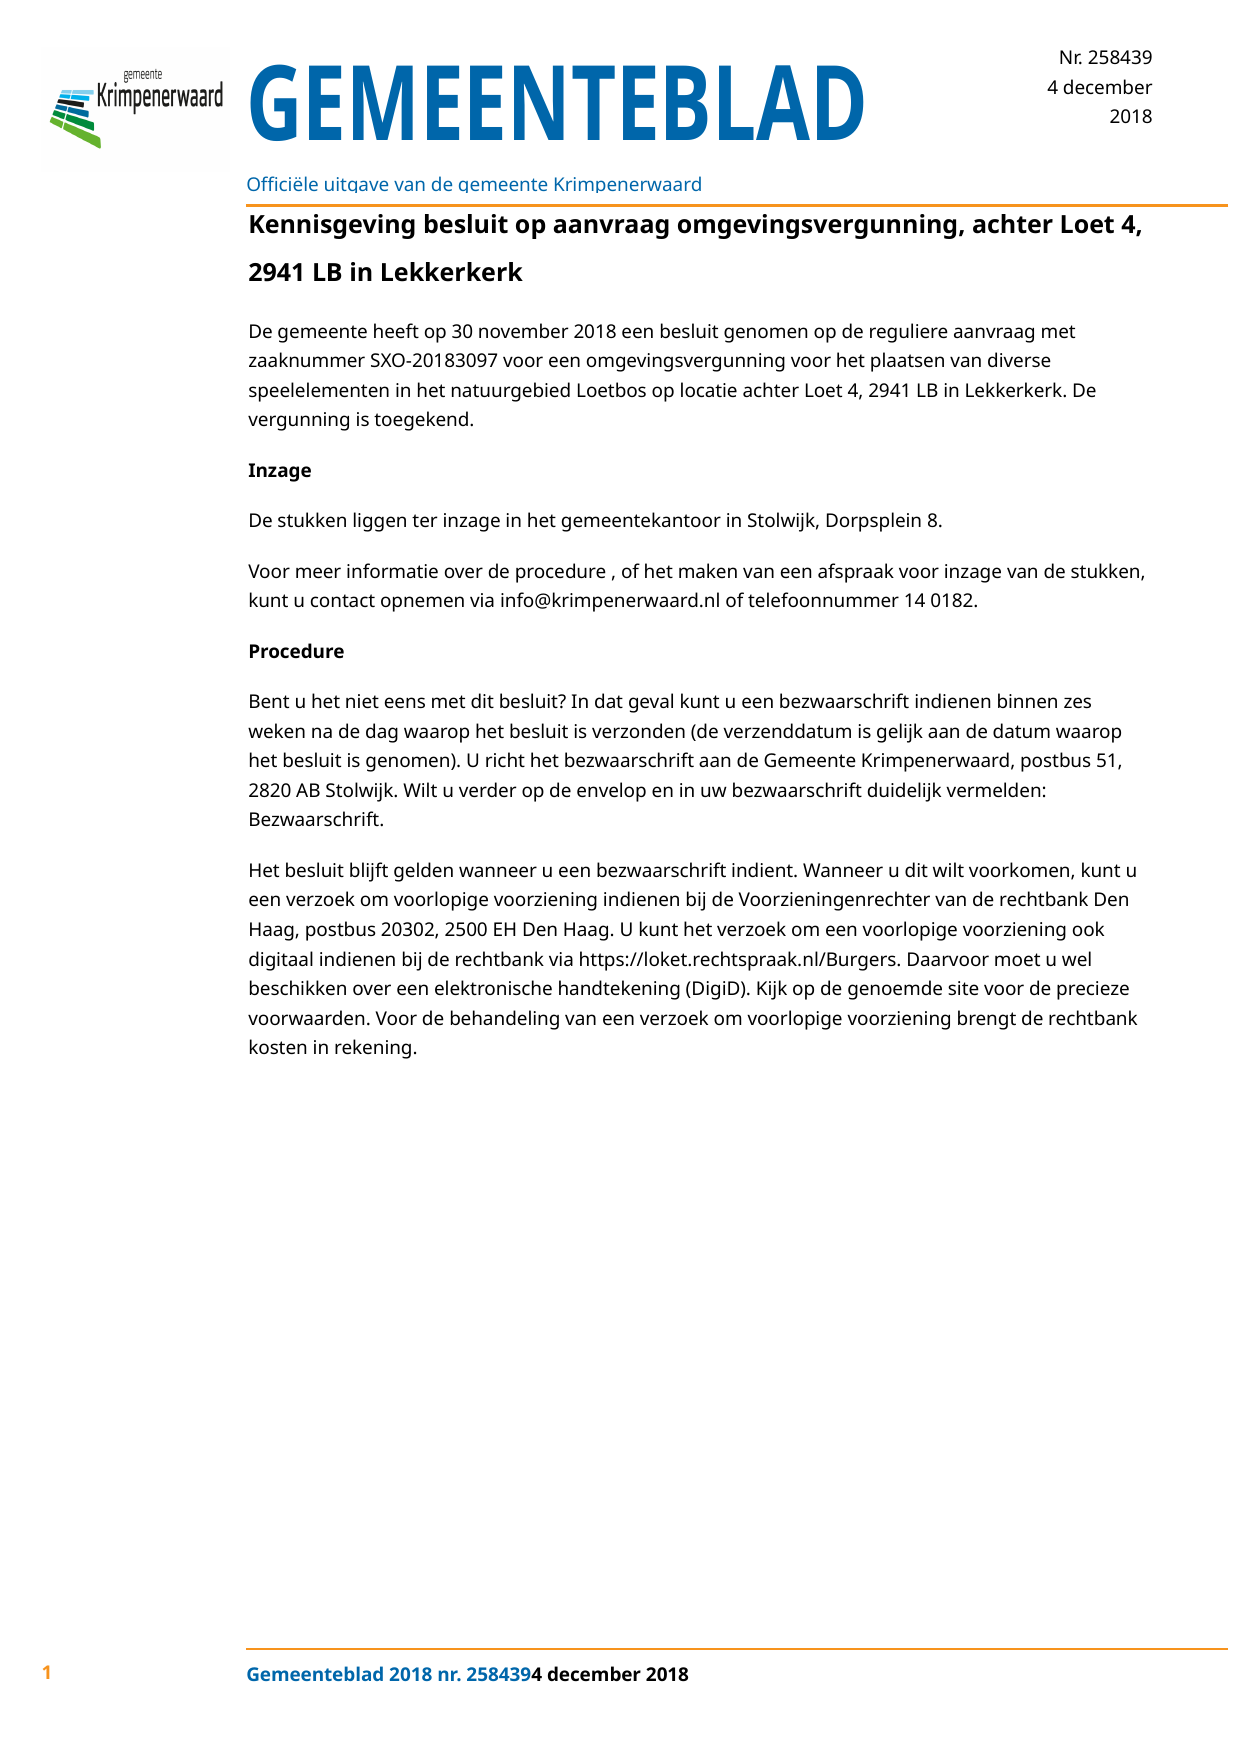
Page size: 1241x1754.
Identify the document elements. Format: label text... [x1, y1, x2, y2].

text De gemeente heeft op 30 november 2018 een besluit genomen op de reguliere aanvraag met zaaknummer SXO-20183097 voor een omgevingsvergunning voor het plaatsen van diverse speelelementen in het natuurgebied Loetbos op locatie achter Loet 4, 2941 LB in Lekkerkerk. De vergunning is toegekend. [248, 318, 1152, 432]
text Voor meer informatie over de procedure , of het maken van een afspraak voor inzage van de stukken, kunt u contact opnemen via info@krimpenerwaard.nl of telefoonnummer 14 0182. [248, 558, 1152, 613]
text De stukken liggen ter inzage in het gemeentekantoor in Stolwijk, Dorpsplein 8. [248, 507, 1152, 533]
text Kennisgeving besluit op aanvraag omgevingsvergunning, achter Loet 4, 2941 LB in Lekkerkerk [248, 207, 1152, 288]
text Bent u het niet eens met dit besluit? In dat geval kunt u een bezwaarschrift indienen binnen zes weken na de dag waarop het besluit is verzonden (de verzenddatum is gelijk aan de datum waarop het besluit is genomen). U richt het bezwaarschrift aan de Gemeente Krimpenerwaard, postbus 51, 2820 AB Stolwijk. Wilt u verder op de envelop en in uw bezwaarschrift duidelijk vermelden: Bezwaarschrift. [248, 688, 1152, 832]
text Het besluit blijft gelden wanneer u een bezwaarschrift indient. Wanneer u dit wilt voorkomen, kunt u een verzoek om voorlopige voorziening indienen bij de Voorzieningenrechter van de rechtbank Den Haag, postbus 20302, 2500 EH Den Haag. U kunt het verzoek om een voorlopige voorziening ook digitaal indienen bij de rechtbank via https://loket.rechtspraak.nl/Burgers. Daarvoor moet u wel beschikken over een elektronische handtekening (DigiD). Kijk op de genoemde site voor de precieze voorwaarden. Voor de behandeling van een verzoek om voorlopige voorziening brengt de rechtbank kosten in rekening. [248, 857, 1152, 1060]
text Procedure [248, 638, 1152, 664]
picture [41, 47, 231, 172]
text Inzage [248, 457, 1152, 483]
